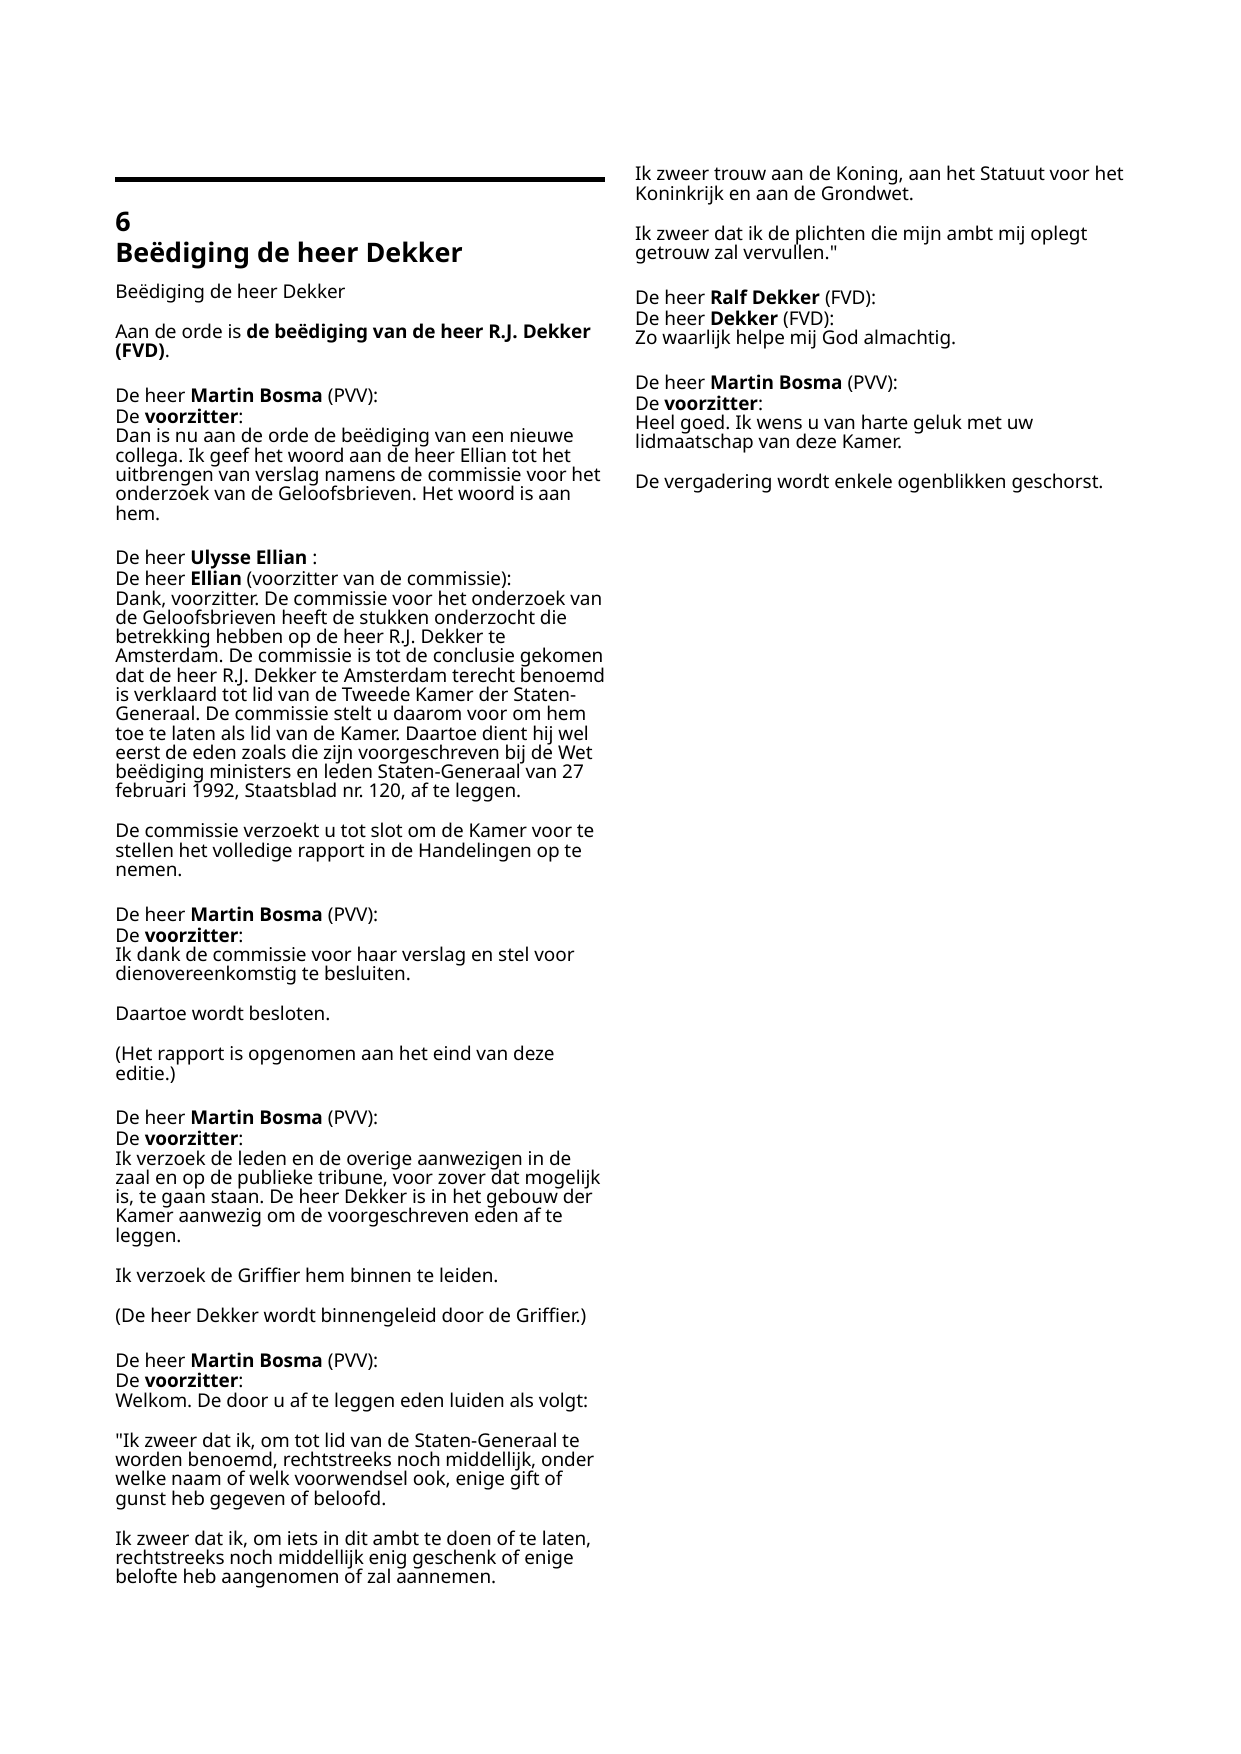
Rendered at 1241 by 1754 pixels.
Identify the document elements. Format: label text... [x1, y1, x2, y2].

text De heer Ulysse Ellian : [115, 544, 605, 570]
text De voorzitter: [115, 1130, 605, 1149]
text De commissie verzoekt u tot slot om de Kamer voor te stellen het volledige rapport in de Handelingen op te nemen. [115, 822, 605, 880]
text Ik verzoek de leden en de overige aanwezigen in de zaal en op de publieke tribune, voor zover dat mogelijk is, te gaan staan. De heer Dekker is in het gebouw der Kamer aanwezig om de voorgeschreven eden af te leggen. [115, 1149, 605, 1246]
text De heer Dekker (FVD): [635, 310, 1125, 329]
text Welkom. De door u af te leggen eden luiden als volgt: [115, 1392, 605, 1411]
text De voorzitter: [115, 927, 605, 946]
text 6 [115, 203, 605, 239]
text De heer Martin Bosma (PVV): [115, 1347, 605, 1372]
text De heer Martin Bosma (PVV): [635, 369, 1125, 395]
text Dank, voorzitter. De commissie voor het onderzoek van de Geloofsbrieven heeft de stukken onderzocht die betrekking hebben op de heer R.J. Dekker te Amsterdam. De commissie is tot de conclusie gekomen dat de heer R.J. Dekker te Amsterdam terecht benoemd is verklaard tot lid van de Tweede Kamer der Staten-Generaal. De commissie stelt u daarom voor om hem toe te laten als lid van de Kamer. Daartoe dient hij wel eerst de eden zoals die zijn voorgeschreven bij de Wet beëdiging ministers en leden Staten-Generaal van 27 februari 1992, Staatsblad nr. 120, af te leggen. [115, 589, 605, 802]
text Zo waarlijk helpe mij God almachtig. [635, 329, 1125, 348]
text De vergadering wordt enkele ogenblikken geschorst. [635, 473, 1125, 493]
text De heer Martin Bosma (PVV): [115, 1104, 605, 1130]
text Ik zweer dat ik de plichten die mijn ambt mij oplegt getrouw zal vervullen." [635, 224, 1125, 263]
text Beëdiging de heer Dekker [115, 283, 605, 302]
text De heer Martin Bosma (PVV): [115, 901, 605, 927]
text (De heer Dekker wordt binnengeleid door de Griffier.) [115, 1307, 605, 1326]
text De voorzitter: [115, 1372, 605, 1392]
text Heel goed. Ik wens u van harte geluk met uw lidmaatschap van deze Kamer. [635, 414, 1125, 453]
text De heer Martin Bosma (PVV): [115, 382, 605, 408]
text Ik dank de commissie voor haar verslag en stel voor dienovereenkomstig te besluiten. [115, 946, 605, 984]
text De voorzitter: [115, 408, 605, 427]
text (Het rapport is opgenomen aan het eind van deze editie.) [115, 1045, 605, 1084]
text Dan is nu aan de orde de beëdiging van een nieuwe collega. Ik geef het woord aan de heer Ellian tot het uitbrengen van verslag namens de commissie voor het onderzoek van de Geloofsbrieven. Het woord is aan hem. [115, 427, 605, 524]
text Ik verzoek de Griffier hem binnen te leiden. [115, 1267, 605, 1286]
text Daartoe wordt besloten. [115, 1005, 605, 1024]
text De voorzitter: [635, 395, 1125, 414]
text Beëdiging de heer Dekker [115, 239, 605, 283]
text Ik zweer trouw aan de Koning, aan het Statuut voor het Koninkrijk en aan de Grondwet. [635, 165, 1125, 204]
text De heer Ralf Dekker (FVD): [635, 284, 1125, 310]
text De heer Ellian (voorzitter van de commissie): [115, 570, 605, 589]
text Aan de orde is de beëdiging van de heer R.J. Dekker (FVD). [115, 323, 605, 362]
text "Ik zweer dat ik, om tot lid van de Staten-Generaal te worden benoemd, rechtstreeks noch middellijk, onder welke naam of welk voorwendsel ook, enige gift of gunst heb gegeven of beloofd. [115, 1432, 605, 1509]
text Ik zweer dat ik, om iets in dit ambt te doen of te laten, rechtstreeks noch middellijk enig geschenk of enige belofte heb aangenomen of zal aannemen. [115, 1529, 605, 1587]
